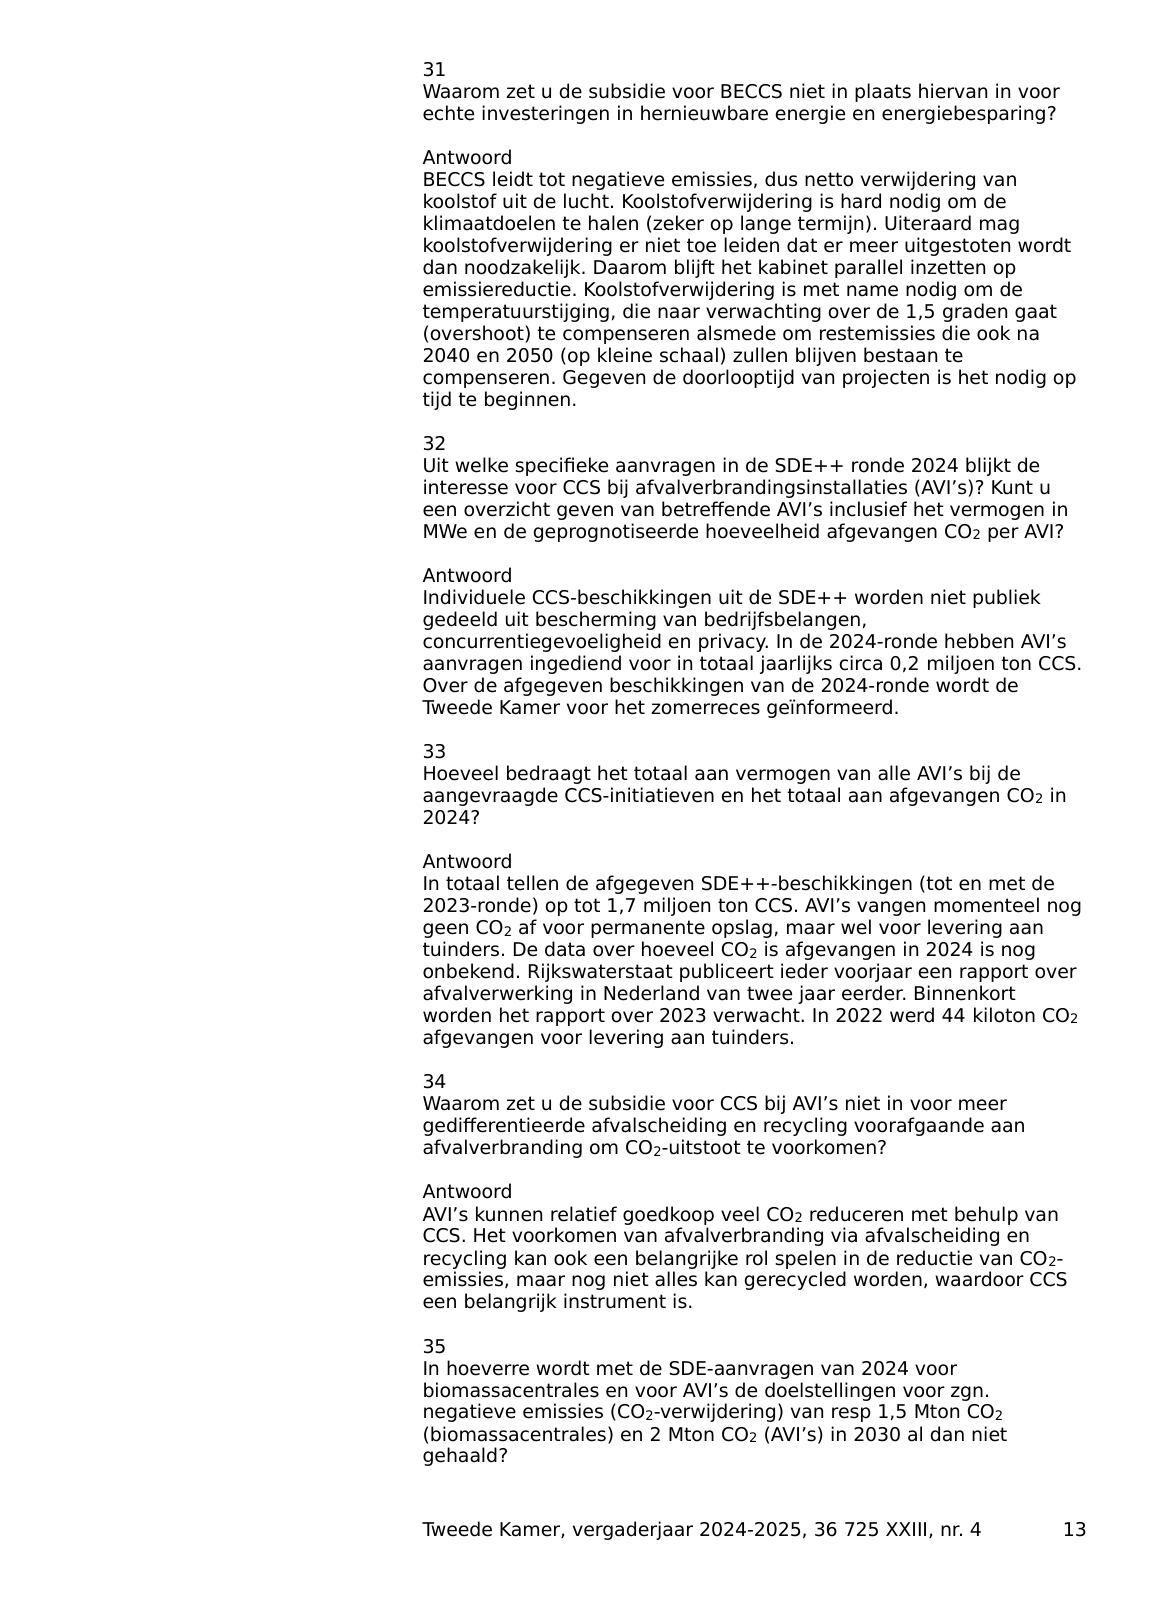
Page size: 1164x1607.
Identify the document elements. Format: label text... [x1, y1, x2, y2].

text 35 [422, 1336, 1087, 1357]
text Antwoord [422, 1181, 1087, 1203]
text Uit welke specifieke aanvragen in de SDE++ ronde 2024 blijkt de interesse voor CCS bij afvalverbrandingsinstallaties (AVI’s)? Kunt u een overzicht geven van betreffende AVI’s inclusief het vermogen in MWe en de geprognotiseerde hoeveelheid afgevangen CO2 per AVI? [422, 455, 1087, 543]
text Antwoord [422, 147, 1087, 169]
text In hoeverre wordt met de SDE-aanvragen van 2024 voor biomassacentrales en voor AVI’s de doelstellingen voor zgn. negatieve emissies (CO2-verwijdering) van resp 1,5 Mton CO2 (biomassacentrales) en 2 Mton CO2 (AVI’s) in 2030 al dan niet gehaald? [422, 1357, 1087, 1467]
text 32 [422, 433, 1087, 455]
text Waarom zet u de subsidie voor BECCS niet in plaats hiervan in voor echte investeringen in hernieuwbare energie en energiebesparing? [422, 81, 1087, 125]
text Individuele CCS-beschikkingen uit de SDE++ worden niet publiek gedeeld uit bescherming van bedrijfsbelangen, concurrentiegevoeligheid en privacy. In de 2024-ronde hebben AVI’s aanvragen ingediend voor in totaal jaarlijks circa 0,2 miljoen ton CCS. Over de afgegeven beschikkingen van de 2024-ronde wordt de Tweede Kamer voor het zomerreces geïnformeerd. [422, 587, 1087, 719]
text 33 [422, 741, 1087, 763]
text Hoeveel bedraagt het totaal aan vermogen van alle AVI’s bij de aangevraagde CCS-initiatieven en het totaal aan afgevangen CO2 in 2024? [422, 763, 1087, 829]
text In totaal tellen de afgegeven SDE++-beschikkingen (tot en met de 2023-ronde) op tot 1,7 miljoen ton CCS. AVI’s vangen momenteel nog geen CO2 af voor permanente opslag, maar wel voor levering aan tuinders. De data over hoeveel CO2 is afgevangen in 2024 is nog onbekend. Rijkswaterstaat publiceert ieder voorjaar een rapport over afvalverwerking in Nederland van twee jaar eerder. Binnenkort worden het rapport over 2023 verwacht. In 2022 werd 44 kiloton CO2 afgevangen voor levering aan tuinders. [422, 873, 1087, 1049]
text 34 [422, 1071, 1087, 1093]
text Antwoord [422, 565, 1087, 587]
text BECCS leidt tot negatieve emissies, dus netto verwijdering van koolstof uit de lucht. Koolstofverwijdering is hard nodig om de klimaatdoelen te halen (zeker op lange termijn). Uiteraard mag koolstofverwijdering er niet toe leiden dat er meer uitgestoten wordt dan noodzakelijk. Daarom blijft het kabinet parallel inzetten op emissiereductie. Koolstofverwijdering is met name nodig om de temperatuurstijging, die naar verwachting over de 1,5 graden gaat (overshoot) te compenseren alsmede om restemissies die ook na 2040 en 2050 (op kleine schaal) zullen blijven bestaan te compenseren. Gegeven de doorlooptijd van projecten is het nodig op tijd te beginnen. [422, 169, 1087, 411]
text Antwoord [422, 851, 1087, 873]
text 31 [422, 59, 1087, 81]
text Waarom zet u de subsidie voor CCS bij AVI’s niet in voor meer gedifferentieerde afvalscheiding en recycling voorafgaande aan afvalverbranding om CO2-uitstoot te voorkomen? [422, 1093, 1087, 1159]
text AVI’s kunnen relatief goedkoop veel CO2 reduceren met behulp van CCS. Het voorkomen van afvalverbranding via afvalscheiding en recycling kan ook een belangrijke rol spelen in de reductie van CO2-emissies, maar nog niet alles kan gerecycled worden, waardoor CCS een belangrijk instrument is. [422, 1203, 1087, 1313]
